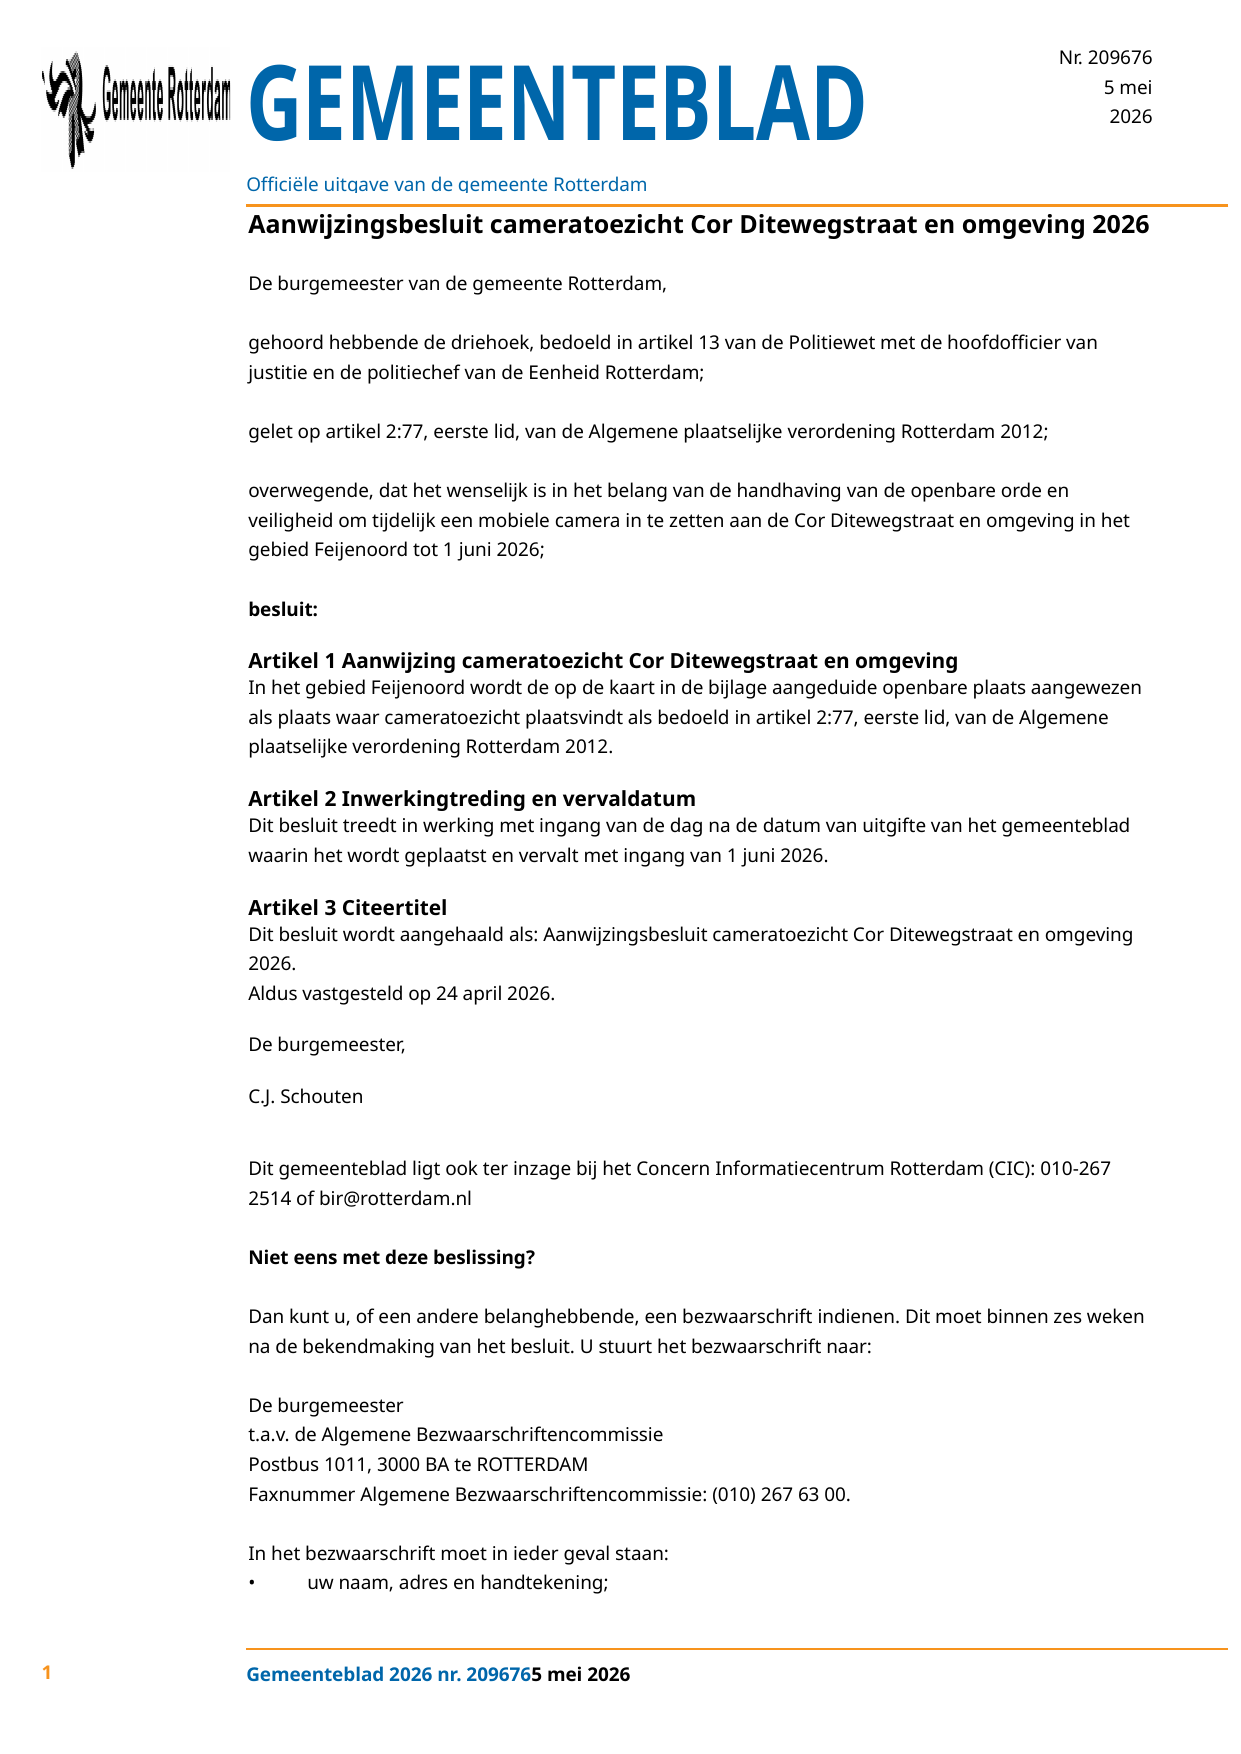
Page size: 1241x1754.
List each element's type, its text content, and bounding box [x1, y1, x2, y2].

picture [41, 47, 231, 172]
text Artikel 1 Aanwijzing cameratoezicht Cor Ditewegstraat en omgeving [248, 646, 1152, 674]
text Dan kunt u, of een andere belanghebbende, een bezwaarschrift indienen. Dit moet binnen zes weken na de bekendmaking van het besluit. U stuurt het bezwaarschrift naar: [248, 1303, 1152, 1359]
text Faxnummer Algemene Bezwaarschriftencommissie: (010) 267 63 00. [248, 1481, 1152, 1507]
text Artikel 2 Inwerkingtreding en vervaldatum [248, 784, 1152, 813]
text Dit besluit wordt aangehaald als: Aanwijzingsbesluit cameratoezicht Cor Ditewegstraat en omgeving 2026. [248, 921, 1152, 976]
text Postbus 1011, 3000 BA te ROTTERDAM [248, 1451, 1152, 1477]
text besluit: [248, 596, 1152, 621]
text Artikel 3 Citeertitel [248, 893, 1152, 921]
text Niet eens met deze beslissing? [248, 1244, 1152, 1270]
text Aanwijzingsbesluit cameratoezicht Cor Ditewegstraat en omgeving 2026 [248, 207, 1152, 241]
text Aldus vastgesteld op 24 april 2026. [248, 980, 1152, 1006]
text De burgemeester van de gemeente Rotterdam, [248, 270, 1152, 296]
text gelet op artikel 2:77, eerste lid, van de Algemene plaatselijke verordening Rotterdam 2012; [248, 418, 1152, 444]
text gehoord hebbende de driehoek, bedoeld in artikel 13 van de Politiewet met de hoofdofficier van justitie en de politiechef van de Eenheid Rotterdam; [248, 329, 1152, 385]
text De burgemeester [248, 1392, 1152, 1418]
text Dit gemeenteblad ligt ook ter inzage bij het Concern Informatiecentrum Rotterdam (CIC): 010-267 2514 of bir@rotterdam.nl [248, 1155, 1152, 1211]
text In het gebied Feijenoord wordt de op de kaart in de bijlage aangeduide openbare plaats aangewezen als plaats waar cameratoezicht plaatsvindt als bedoeld in artikel 2:77, eerste lid, van de Algemene plaatselijke verordening Rotterdam 2012. [248, 674, 1152, 759]
text De burgemeester, [248, 1032, 1152, 1057]
text overwegende, dat het wenselijk is in het belang van de handhaving van de openbare orde en veiligheid om tijdelijk een mobiele camera in te zetten aan de Cor Ditewegstraat en omgeving in het gebied Feijenoord tot 1 juni 2026; [248, 477, 1152, 562]
text C.J. Schouten [248, 1083, 1152, 1109]
list uw naam, adres en handtekening; [248, 1569, 1152, 1595]
text In het bezwaarschrift moet in ieder geval staan: [248, 1540, 1152, 1566]
text Dit besluit treedt in werking met ingang van de dag na de datum van uitgifte van het gemeenteblad waarin het wordt geplaatst en vervalt met ingang van 1 juni 2026. [248, 813, 1152, 868]
text t.a.v. de Algemene Bezwaarschriftencommissie [248, 1422, 1152, 1447]
